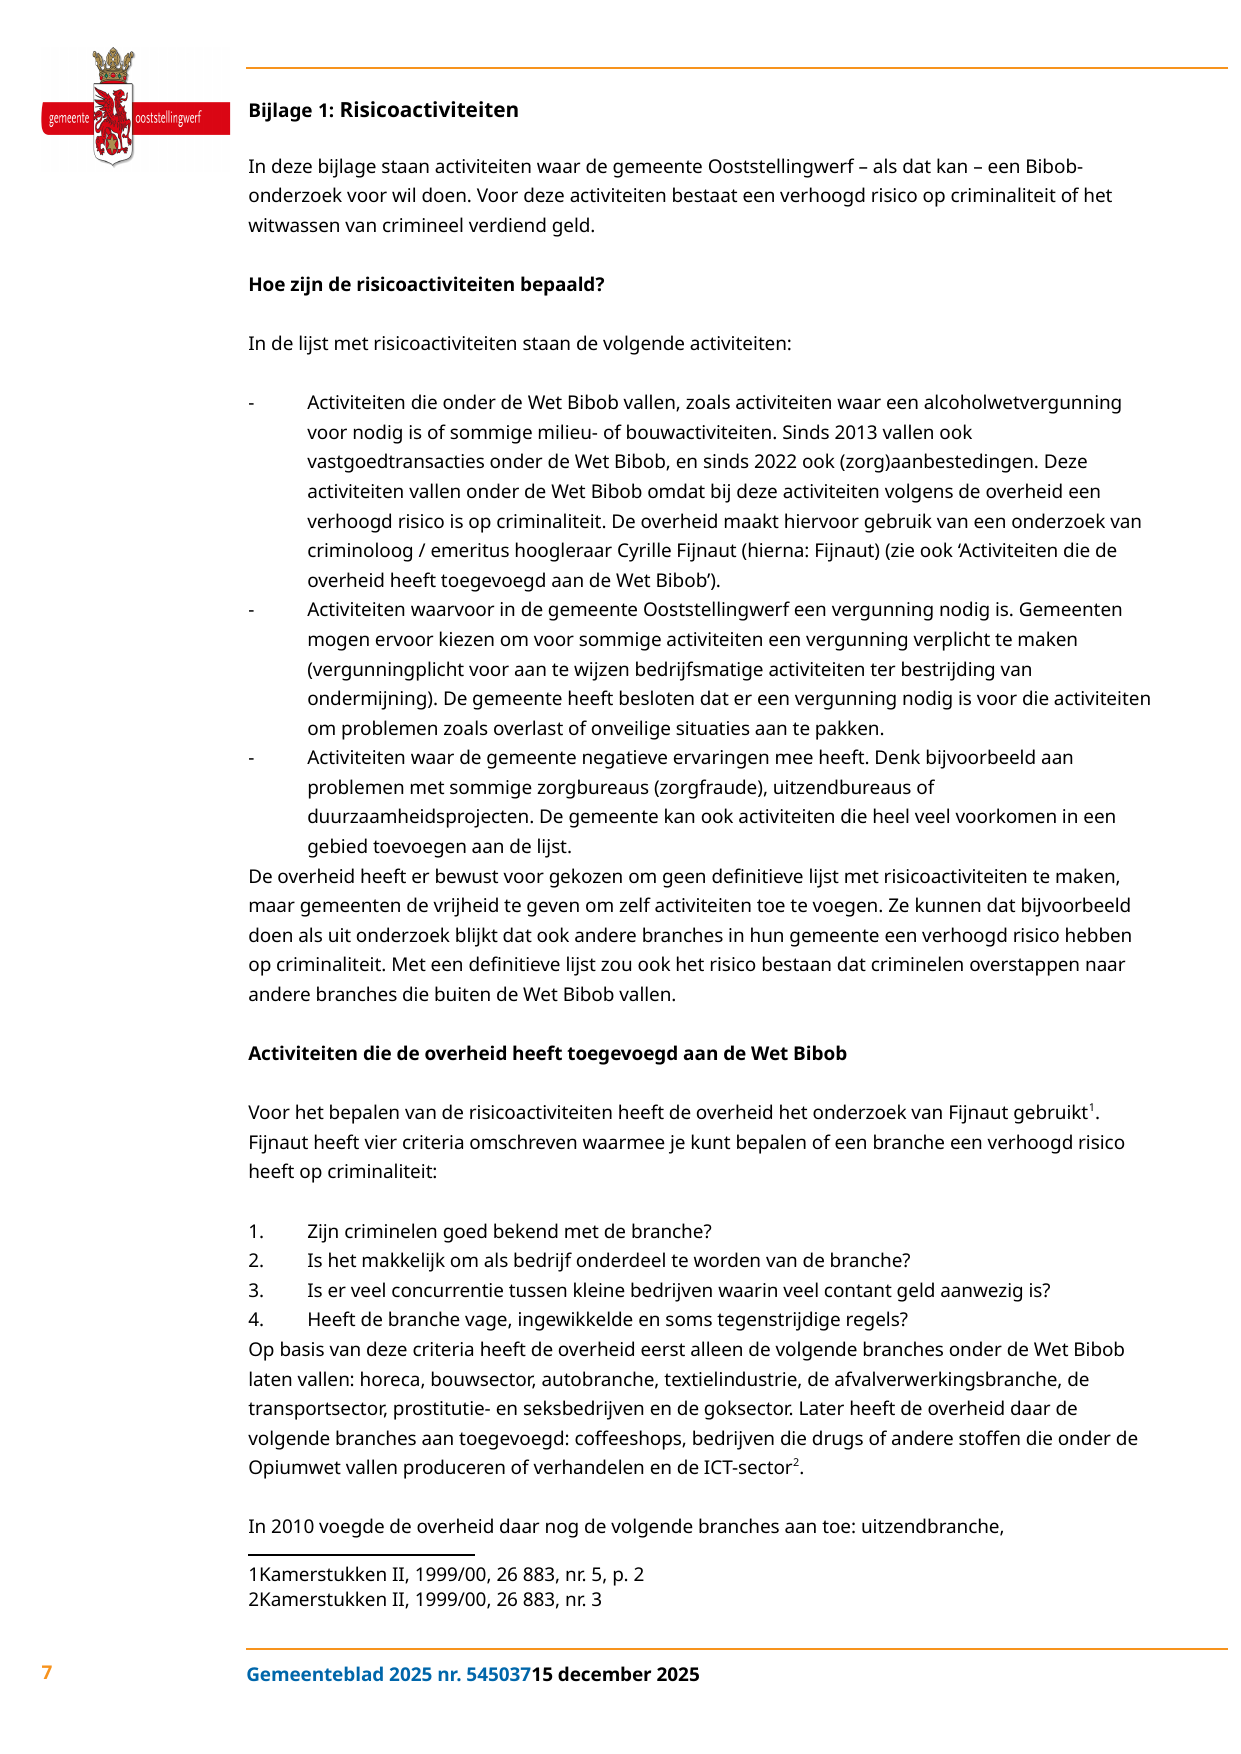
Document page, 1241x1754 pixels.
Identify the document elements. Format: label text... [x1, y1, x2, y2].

list Zijn criminelen goed bekend met de branche? [248, 1218, 1152, 1244]
text Kamerstukken II, 1999/00, 26 883, nr. 5, p. 2 [248, 1561, 1152, 1586]
text Op basis van deze criteria heeft de overheid eerst alleen de volgende branches onder de Wet Bibob laten vallen: horeca, bouwsector, autobranche, textielindustrie, de afvalverwerkingsbranche, de transportsector, prostitutie- en seksbedrijven en de goksector. Later heeft de overheid daar de volgende branches aan toegevoegd: coffeeshops, bedrijven die drugs of andere stoffen die onder de Opiumwet vallen produceren of verhandelen en de ICT-sector. [248, 1336, 1152, 1480]
text De overheid heeft er bewust voor gekozen om geen definitieve lijst met risicoactiviteiten te maken, maar gemeenten de vrijheid te geven om zelf activiteiten toe te voegen. Ze kunnen dat bijvoorbeeld doen als uit onderzoek blijkt dat ook andere branches in hun gemeente een verhoogd risico hebben op criminaliteit. Met een definitieve lijst zou ook het risico bestaan dat criminelen overstappen naar andere branches die buiten de Wet Bibob vallen. [248, 863, 1152, 1007]
text Kamerstukken II, 1999/00, 26 883, nr. 3 [248, 1586, 1152, 1612]
text Bijlage 1: Risicoactiviteiten [248, 95, 1152, 123]
text In 2010 voegde de overheid daar nog de volgende branches aan toe: uitzendbranche, [248, 1514, 1152, 1539]
list Activiteiten waarvoor in de gemeente Ooststellingwerf een vergunning nodig is. Gemeenten mogen ervoor kiezen om voor sommige activiteiten een vergunning verplicht te maken (vergunningplicht voor aan te wijzen bedrijfsmatige activiteiten ter bestrijding van ondermijning). De gemeente heeft besloten dat er een vergunning nodig is voor die activiteiten om problemen zoals overlast of onveilige situaties aan te pakken. [248, 597, 1152, 741]
list Activiteiten die onder de Wet Bibob vallen, zoals activiteiten waar een alcoholwetvergunning voor nodig is of sommige milieu- of bouwactiviteiten. Sinds 2013 vallen ook vastgoedtransacties onder de Wet Bibob, en sinds 2022 ook (zorg)aanbestedingen. Deze activiteiten vallen onder de Wet Bibob omdat bij deze activiteiten volgens de overheid een verhoogd risico is op criminaliteit. De overheid maakt hiervoor gebruik van een onderzoek van criminoloog / emeritus hoogleraar Cyrille Fijnaut (hierna: Fijnaut) (zie ook ‘Activiteiten die de overheid heeft toegevoegd aan de Wet Bibob’). [248, 389, 1152, 593]
list Heeft de branche vage, ingewikkelde en soms tegenstrijdige regels? [248, 1307, 1152, 1332]
text Hoe zijn de risicoactiviteiten bepaald? [248, 271, 1152, 297]
text In deze bijlage staan activiteiten waar de gemeente Ooststellingwerf – als dat kan – een Bibob-onderzoek voor wil doen. Voor deze activiteiten bestaat een verhoogd risico op criminaliteit of het witwassen van crimineel verdiend geld. [248, 153, 1152, 238]
text Activiteiten die de overheid heeft toegevoegd aan de Wet Bibob [248, 1040, 1152, 1066]
text Voor het bepalen van de risicoactiviteiten heeft de overheid het onderzoek van Fijnaut gebruikt. Fijnaut heeft vier criteria omschreven waarmee je kunt bepalen of een branche een verhoogd risico heeft op criminaliteit: [248, 1099, 1152, 1184]
text In de lijst met risicoactiviteiten staan de volgende activiteiten: [248, 330, 1152, 356]
picture [41, 47, 231, 172]
list Is er veel concurrentie tussen kleine bedrijven waarin veel contant geld aanwezig is? [248, 1277, 1152, 1303]
list Is het makkelijk om als bedrijf onderdeel te worden van de branche? [248, 1247, 1152, 1273]
list Activiteiten waar de gemeente negatieve ervaringen mee heeft. Denk bijvoorbeeld aan problemen met sommige zorgbureaus (zorgfraude), uitzendbureaus of duurzaamheidsprojecten. De gemeente kan ook activiteiten die heel veel voorkomen in een gebied toevoegen aan de lijst. [248, 744, 1152, 859]
